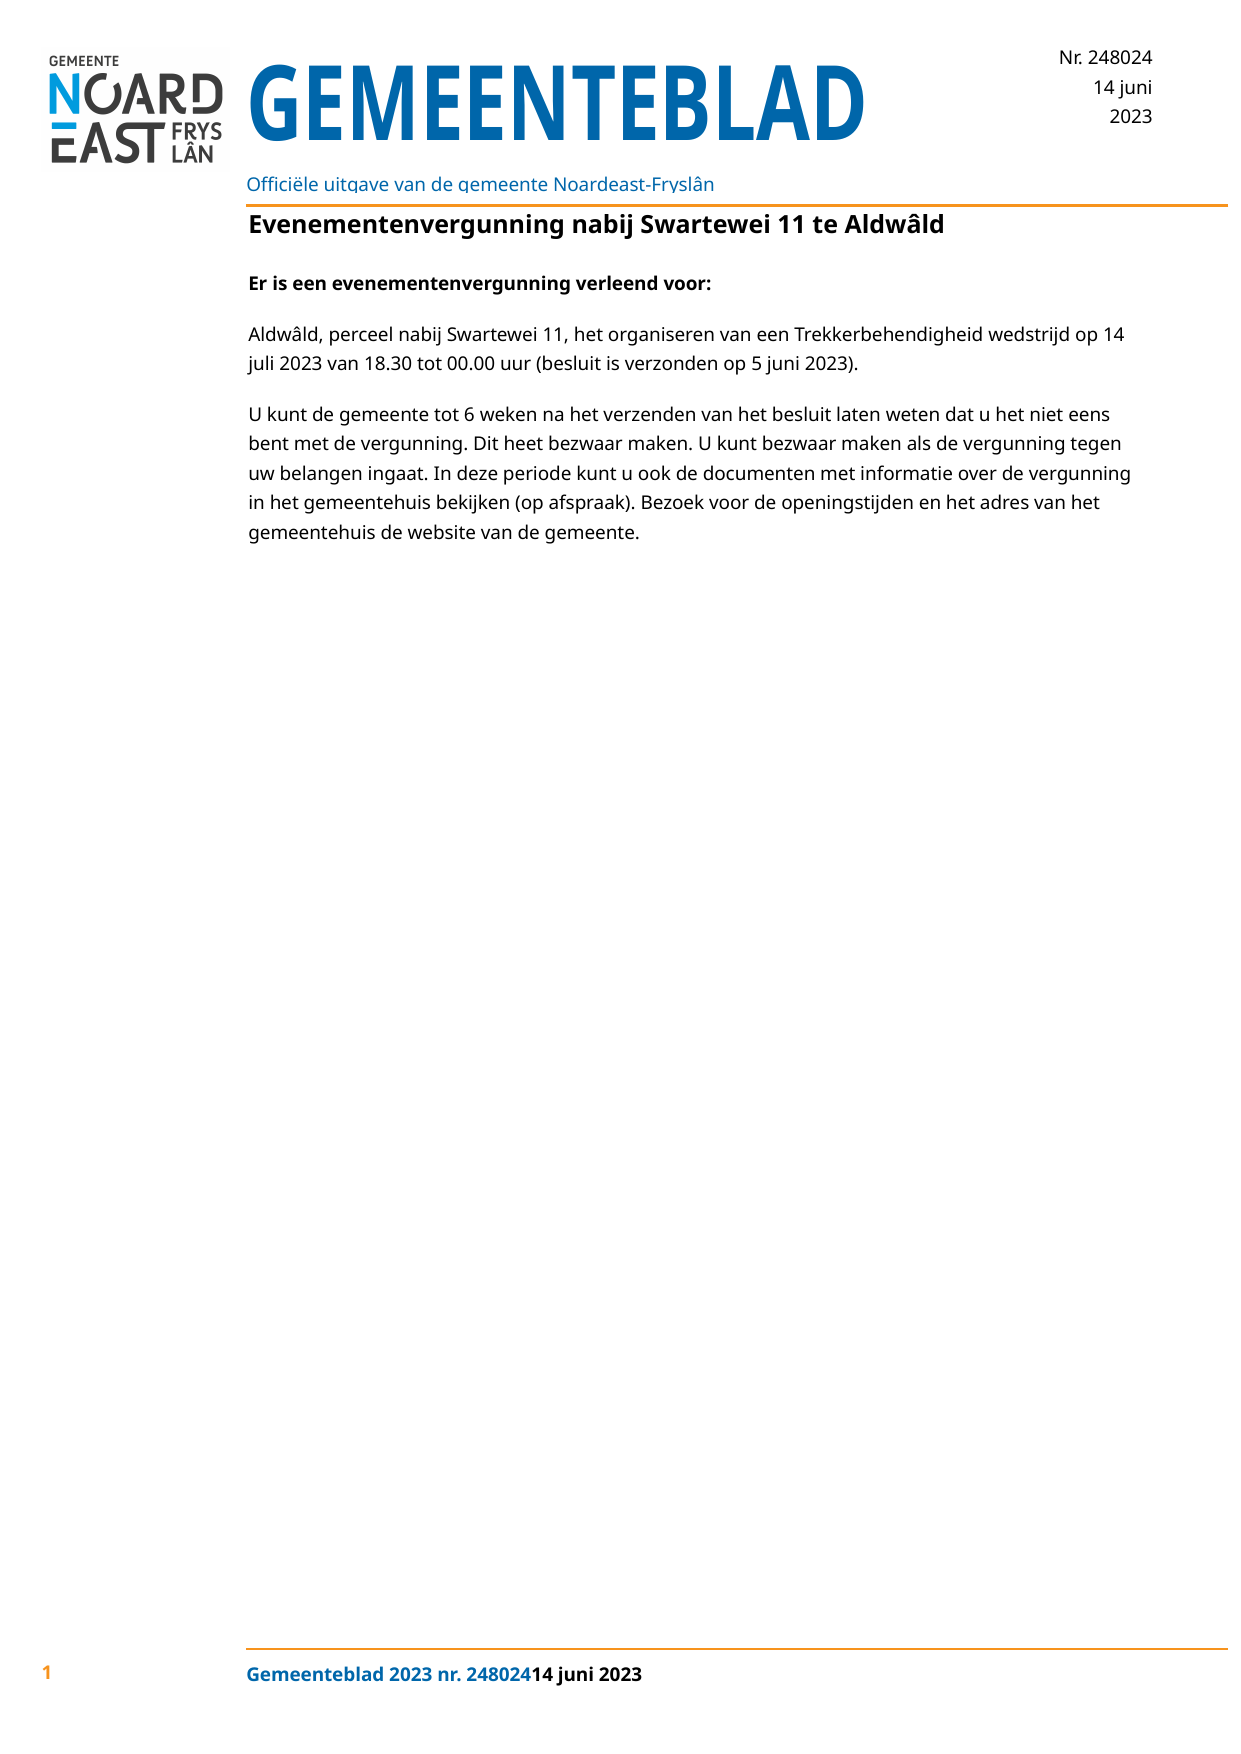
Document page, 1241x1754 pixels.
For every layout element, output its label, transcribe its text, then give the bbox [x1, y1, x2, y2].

text Evenementenvergunning nabij Swartewei 11 te Aldwâld [248, 207, 1152, 241]
text Aldwâld, perceel nabij Swartewei 11, het organiseren van een Trekkerbehendigheid wedstrijd op 14 juli 2023 van 18.30 tot 00.00 uur (besluit is verzonden op 5 juni 2023). [248, 321, 1152, 376]
text U kunt de gemeente tot 6 weken na het verzenden van het besluit laten weten dat u het niet eens bent met de vergunning. Dit heet bezwaar maken. U kunt bezwaar maken als de vergunning tegen uw belangen ingaat. In deze periode kunt u ook de documenten met informatie over de vergunning in het gemeentehuis bekijken (op afspraak). Bezoek voor de openingstijden en het adres van het gemeentehuis de website van de gemeente. [248, 401, 1152, 545]
picture [41, 47, 231, 172]
text Er is een evenementenvergunning verleend voor: [248, 270, 1152, 296]
